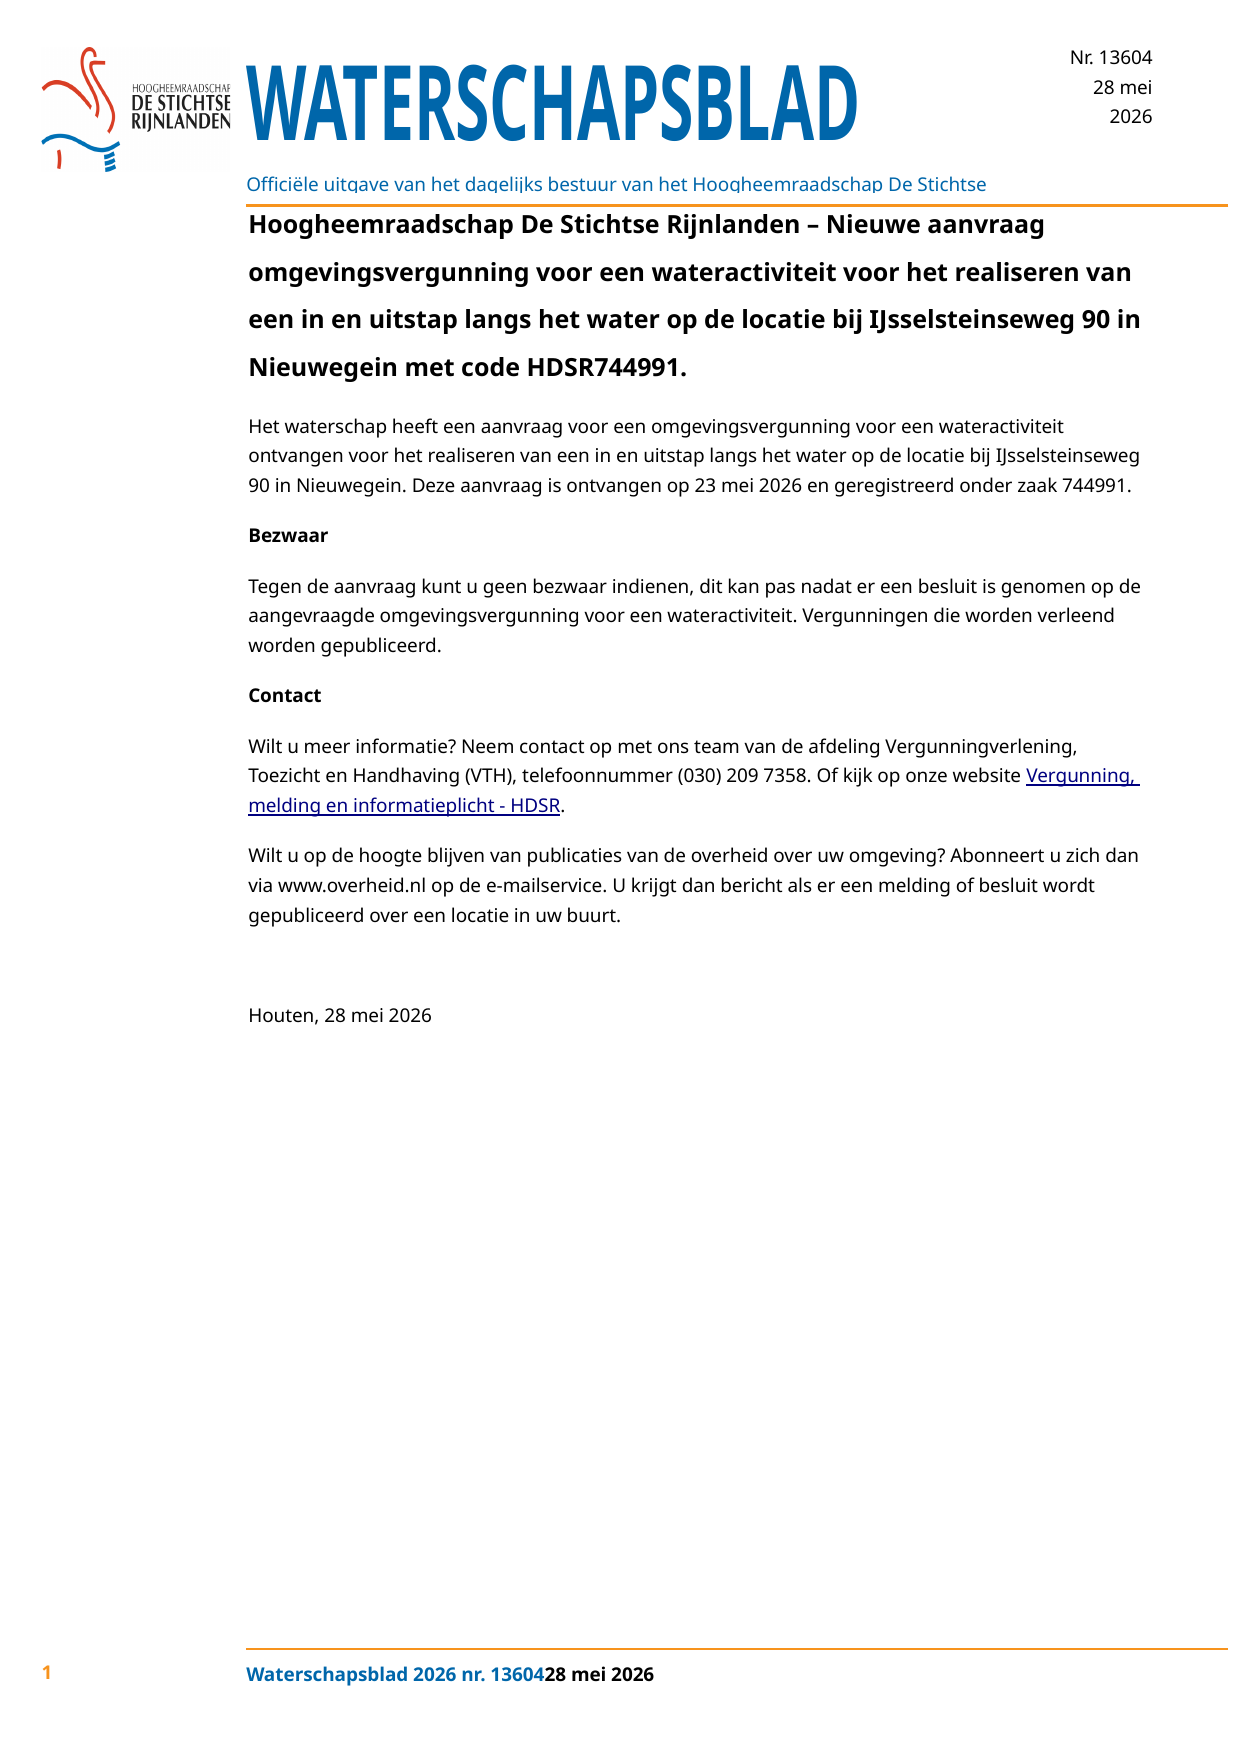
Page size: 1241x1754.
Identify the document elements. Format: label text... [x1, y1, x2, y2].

text Contact [248, 683, 1152, 708]
text Hoogheemraadschap De Stichtse Rijnlanden – Nieuwe aanvraag omgevingsvergunning voor een wateractiviteit voor het realiseren van een in en uitstap langs het water op de locatie bij IJsselsteinseweg 90 in Nieuwegein met code HDSR744991. [248, 207, 1152, 384]
text Wilt u op de hoogte blijven van publicaties van de overheid over uw omgeving? Abonneert u zich dan via www.overheid.nl op de e-mailservice. U krijgt dan bericht als er een melding of besluit wordt gepubliceerd over een locatie in uw buurt. [248, 843, 1152, 928]
picture [41, 47, 231, 172]
text Bezwaar [248, 523, 1152, 548]
text Het waterschap heeft een aanvraag voor een omgevingsvergunning voor een wateractiviteit ontvangen voor het realiseren van een in en uitstap langs het water op de locatie bij IJsselsteinseweg 90 in Nieuwegein. Deze aanvraag is ontvangen op 23 mei 2026 en geregistreerd onder zaak 744991. [248, 413, 1152, 498]
text Houten, 28 mei 2026 [248, 1003, 1152, 1028]
text Wilt u meer informatie? Neem contact op met ons team van de afdeling Vergunningverlening, Toezicht en Handhaving (VTH), telefoonnummer (030) 209 7358. Of kijk op onze website Vergunning, melding en informatieplicht - HDSR. [248, 733, 1152, 818]
text Tegen de aanvraag kunt u geen bezwaar indienen, dit kan pas nadat er een besluit is genomen op de aangevraagde omgevingsvergunning voor een wateractiviteit. Vergunningen die worden verleend worden gepubliceerd. [248, 573, 1152, 658]
